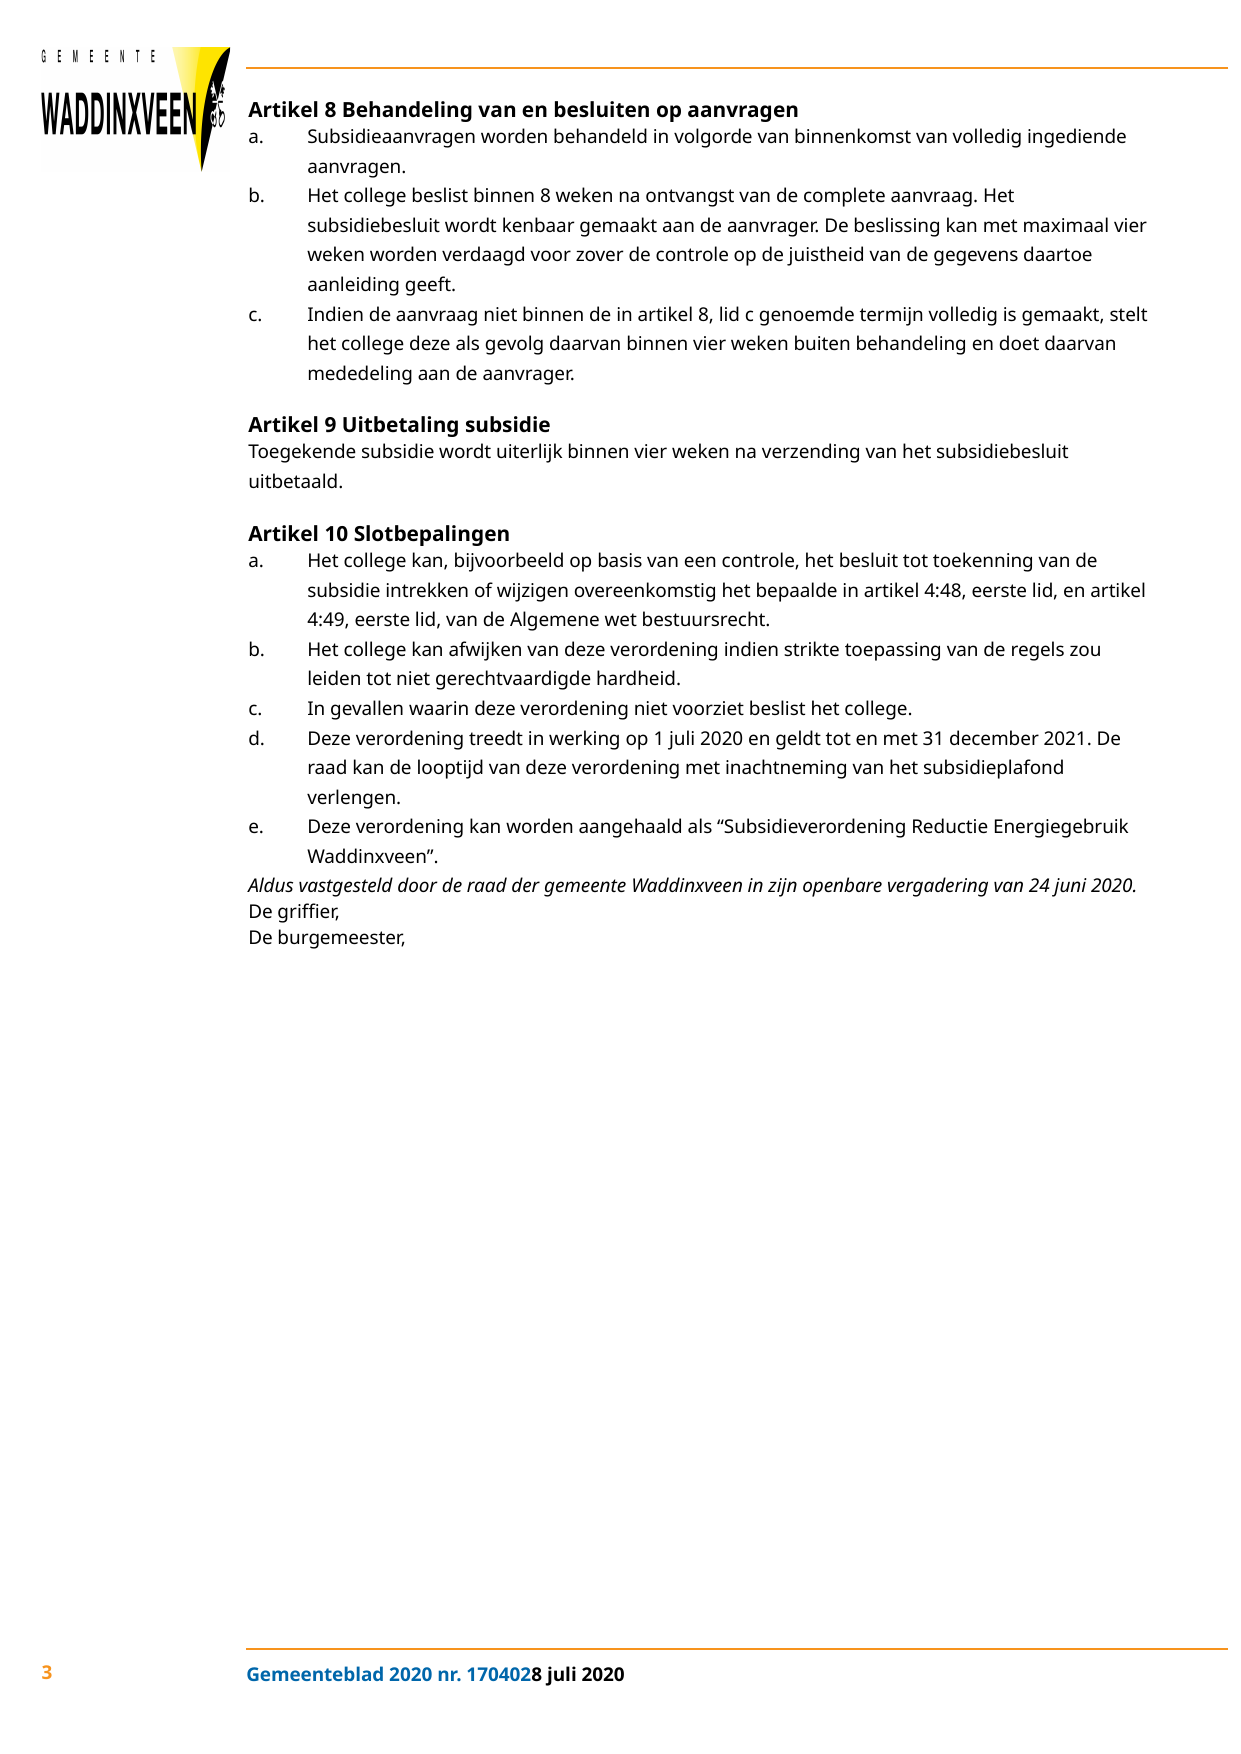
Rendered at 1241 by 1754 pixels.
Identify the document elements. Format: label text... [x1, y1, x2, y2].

text Toegekende subsidie wordt uiterlijk binnen vier weken na verzending van het subsidiebesluit uitbetaald. [248, 439, 1152, 494]
text Artikel 8 Behandeling van en besluiten op aanvragen [248, 95, 1152, 123]
list Deze verordening kan worden aangehaald als “Subsidieverordening Reductie Energiegebruik Waddinxveen”. [248, 813, 1152, 869]
list Het college kan afwijken van deze verordening indien strikte toepassing van de regels zou leiden tot niet gerechtvaardigde hardheid. [248, 636, 1152, 691]
list Indien de aanvraag niet binnen de in artikel 8, lid c genoemde termijn volledig is gemaakt, stelt het college deze als gevolg daarvan binnen vier weken buiten behandeling en doet daarvan mededeling aan de aanvrager. [248, 301, 1152, 386]
list Het college beslist binnen 8 weken na ontvangst van de complete aanvraag. Het subsidiebesluit wordt kenbaar gemaakt aan de aanvrager. De beslissing kan met maximaal vier weken worden verdaagd voor zover de controle op de juistheid van de gegevens daartoe aanleiding geeft. [248, 182, 1152, 297]
text Artikel 10 Slotbepalingen [248, 519, 1152, 547]
text De griffier, [248, 898, 1152, 924]
picture [41, 47, 231, 172]
text De burgemeester, [248, 924, 1152, 950]
list In gevallen waarin deze verordening niet voorziet beslist het college. [248, 695, 1152, 721]
list Het college kan, bijvoorbeeld op basis van een controle, het besluit tot toekenning van de subsidie intrekken of wijzigen overeenkomstig het bepaalde in artikel 4:48, eerste lid, en artikel 4:49, eerste lid, van de Algemene wet bestuursrecht. [248, 547, 1152, 632]
list Deze verordening treedt in werking op 1 juli 2020 en geldt tot en met 31 december 2021. De raad kan de looptijd van deze verordening met inachtneming van het subsidieplafond verlengen. [248, 725, 1152, 809]
text Aldus vastgesteld door de raad der gemeente Waddinxveen in zijn openbare vergadering van 24 juni 2020. [248, 873, 1152, 898]
text Artikel 9 Uitbetaling subsidie [248, 410, 1152, 439]
list Subsidieaanvragen worden behandeld in volgorde van binnenkomst van volledig ingediende aanvragen. [248, 123, 1152, 178]
